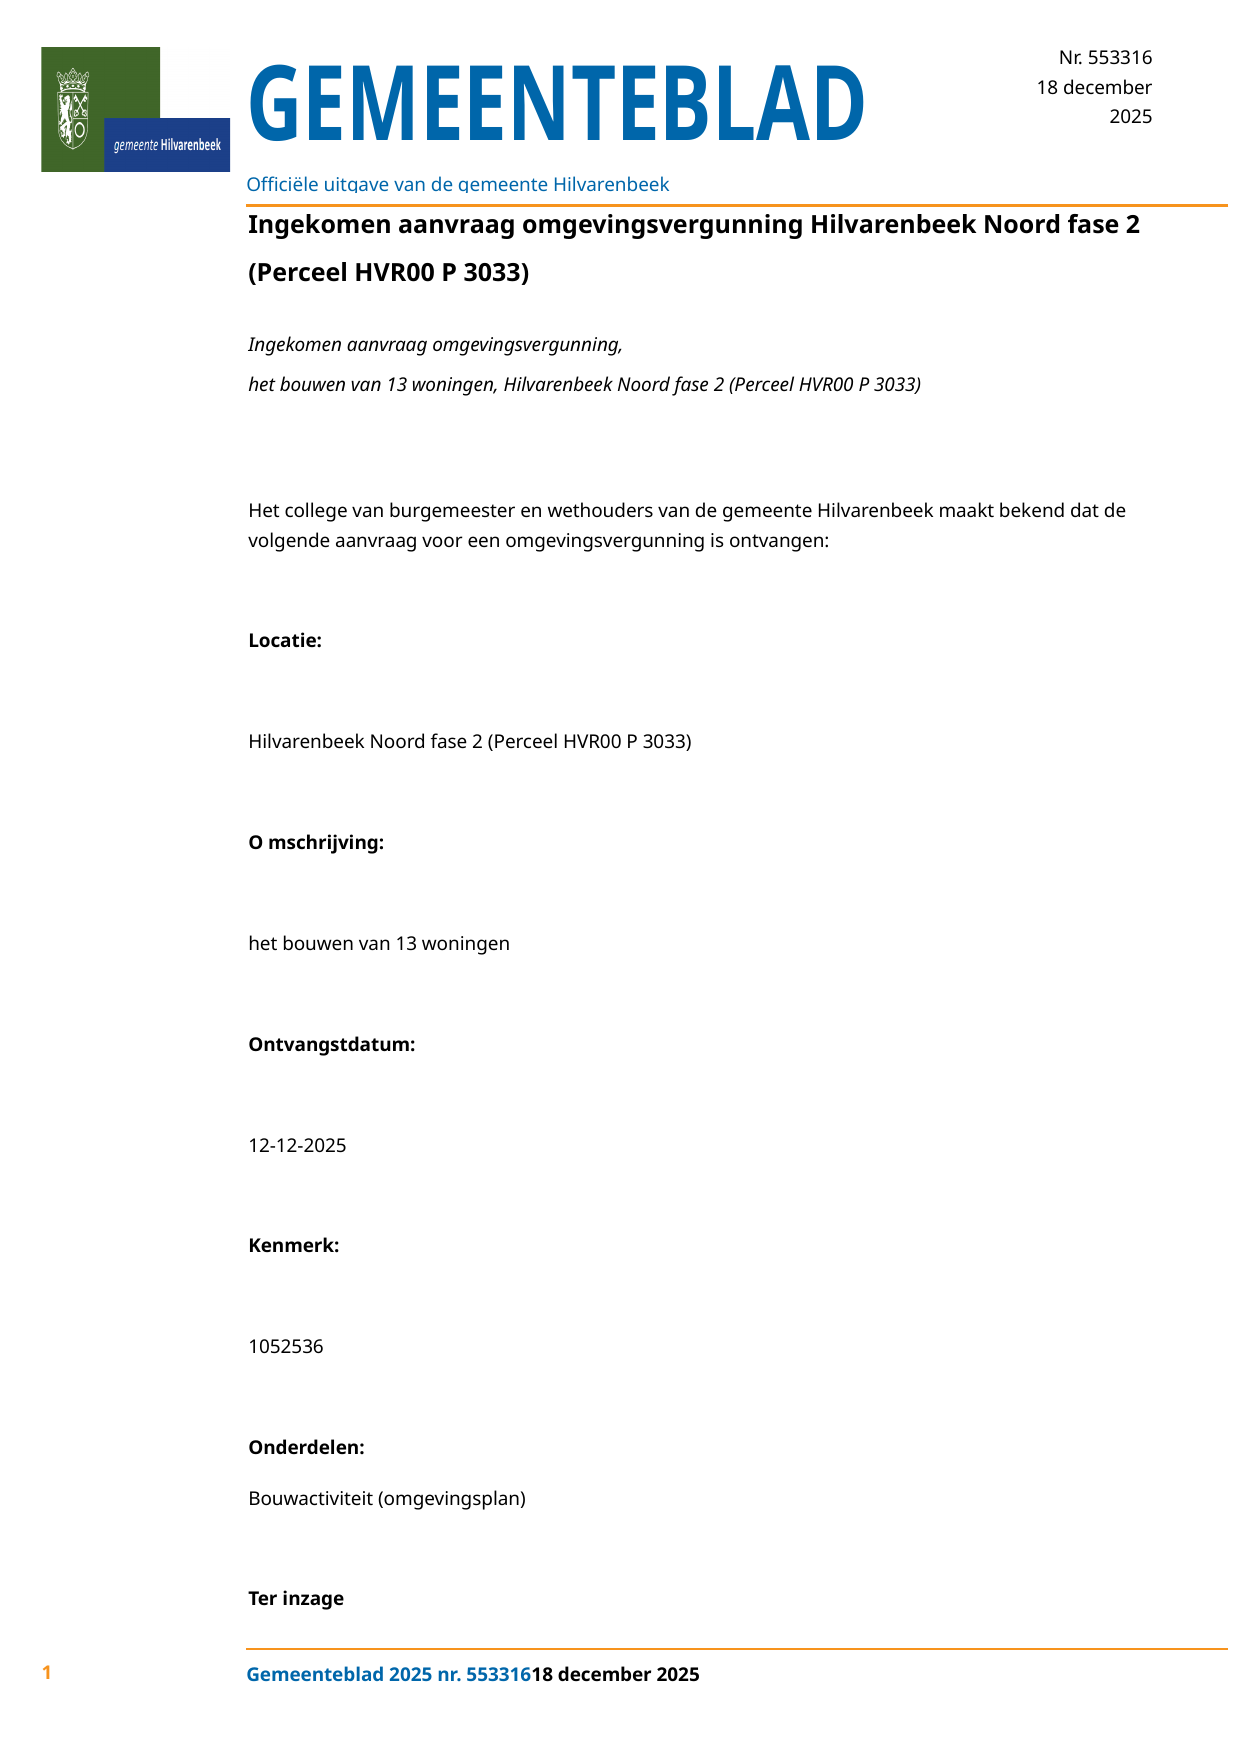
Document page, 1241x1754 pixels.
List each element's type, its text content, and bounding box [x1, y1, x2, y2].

text Ingekomen aanvraag omgevingsvergunning Hilvarenbeek Noord fase 2 (Perceel HVR00 P 3033) [248, 207, 1152, 288]
text het bouwen van 13 woningen [248, 930, 1152, 956]
text Ingekomen aanvraag omgevingsvergunning, [248, 331, 1152, 357]
text Locatie: [248, 628, 1152, 653]
text Onderdelen: [248, 1434, 1152, 1460]
text het bouwen van 13 woningen, Hilvarenbeek Noord fase 2 (Perceel HVR00 P 3033) [248, 371, 1152, 396]
text O mschrijving: [248, 829, 1152, 855]
text Kenmerk: [248, 1233, 1152, 1258]
text 1052536 [248, 1333, 1152, 1359]
text Het college van burgemeester en wethouders van de gemeente Hilvarenbeek maakt bekend dat de volgende aanvraag voor een omgevingsvergunning is ontvangen: [248, 497, 1152, 553]
text Ter inzage [248, 1586, 1152, 1611]
text 12-12-2025 [248, 1132, 1152, 1158]
text Bouwactiviteit (omgevingsplan) [248, 1485, 1152, 1511]
picture [41, 47, 231, 172]
text Ontvangstdatum: [248, 1031, 1152, 1057]
text Hilvarenbeek Noord fase 2 (Perceel HVR00 P 3033) [248, 728, 1152, 754]
